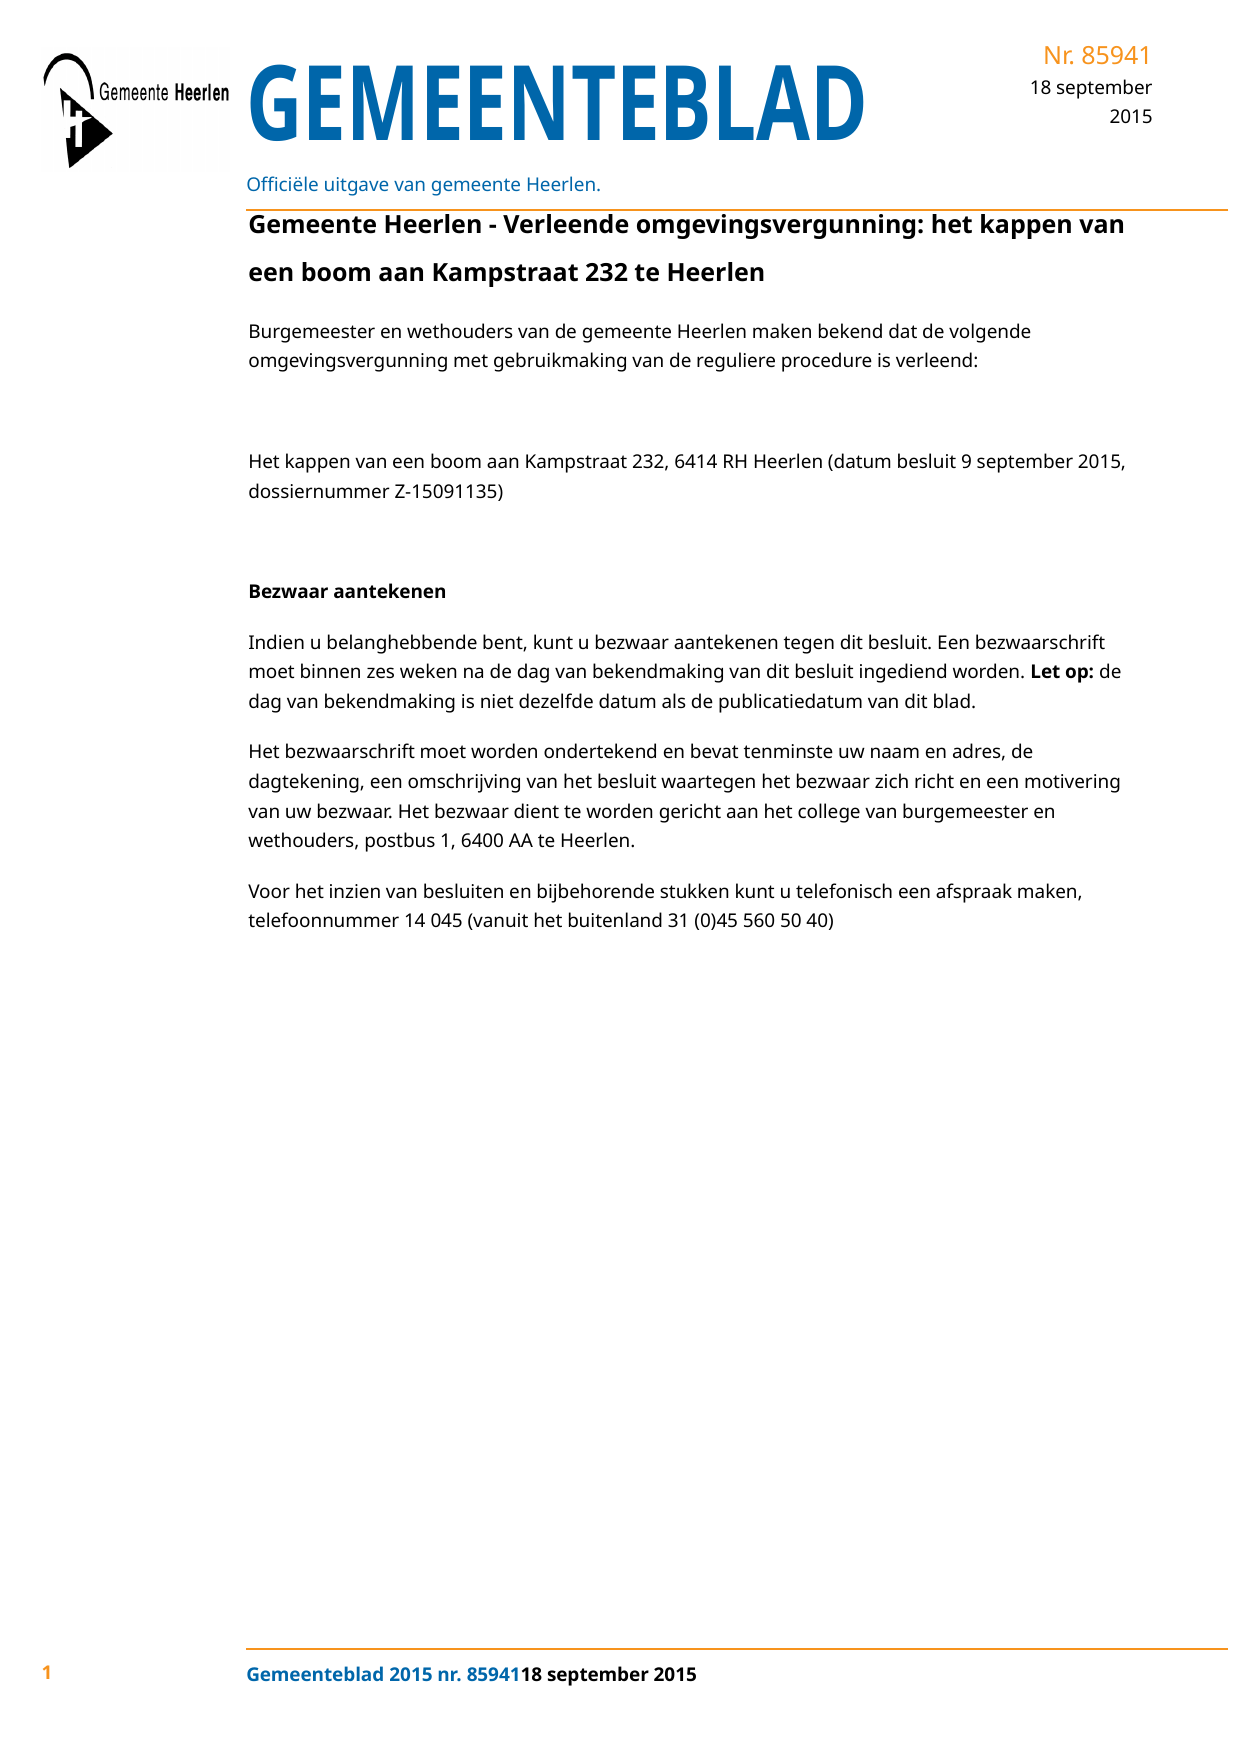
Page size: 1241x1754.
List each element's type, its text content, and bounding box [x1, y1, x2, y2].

text Burgemeester en wethouders van de gemeente Heerlen maken bekend dat de volgende omgevingsvergunning met gebruikmaking van de reguliere procedure is verleend: [248, 318, 1152, 373]
text Voor het inzien van besluiten en bijbehorende stukken kunt u telefonisch een afspraak maken, telefoonnummer 14 045 (vanuit het buitenland 31 (0)45 560 50 40) [248, 878, 1152, 933]
text Indien u belanghebbende bent, kunt u bezwaar aantekenen tegen dit besluit. Een bezwaarschrift moet binnen zes weken na de dag van bekendmaking van dit besluit ingediend worden. Let op: de dag van bekendmaking is niet dezelfde datum als de publicatiedatum van dit blad. [248, 629, 1152, 714]
text Gemeente Heerlen - Verleende omgevingsvergunning: het kappen van een boom aan Kampstraat 232 te Heerlen [248, 211, 1152, 288]
text Het bezwaarschrift moet worden ondertekend en bevat tenminste uw naam en adres, de dagtekening, een omschrijving van het besluit waartegen het bezwaar zich richt en een motivering van uw bezwaar. Het bezwaar dient te worden gericht aan het college van burgemeester en wethouders, postbus 1, 6400 AA te Heerlen. [248, 739, 1152, 853]
text Het kappen van een boom aan Kampstraat 232, 6414 RH Heerlen (datum besluit 9 september 2015, dossiernummer Z-15091135) [248, 448, 1152, 504]
picture [41, 47, 231, 172]
text Bezwaar aantekenen [248, 579, 1152, 604]
